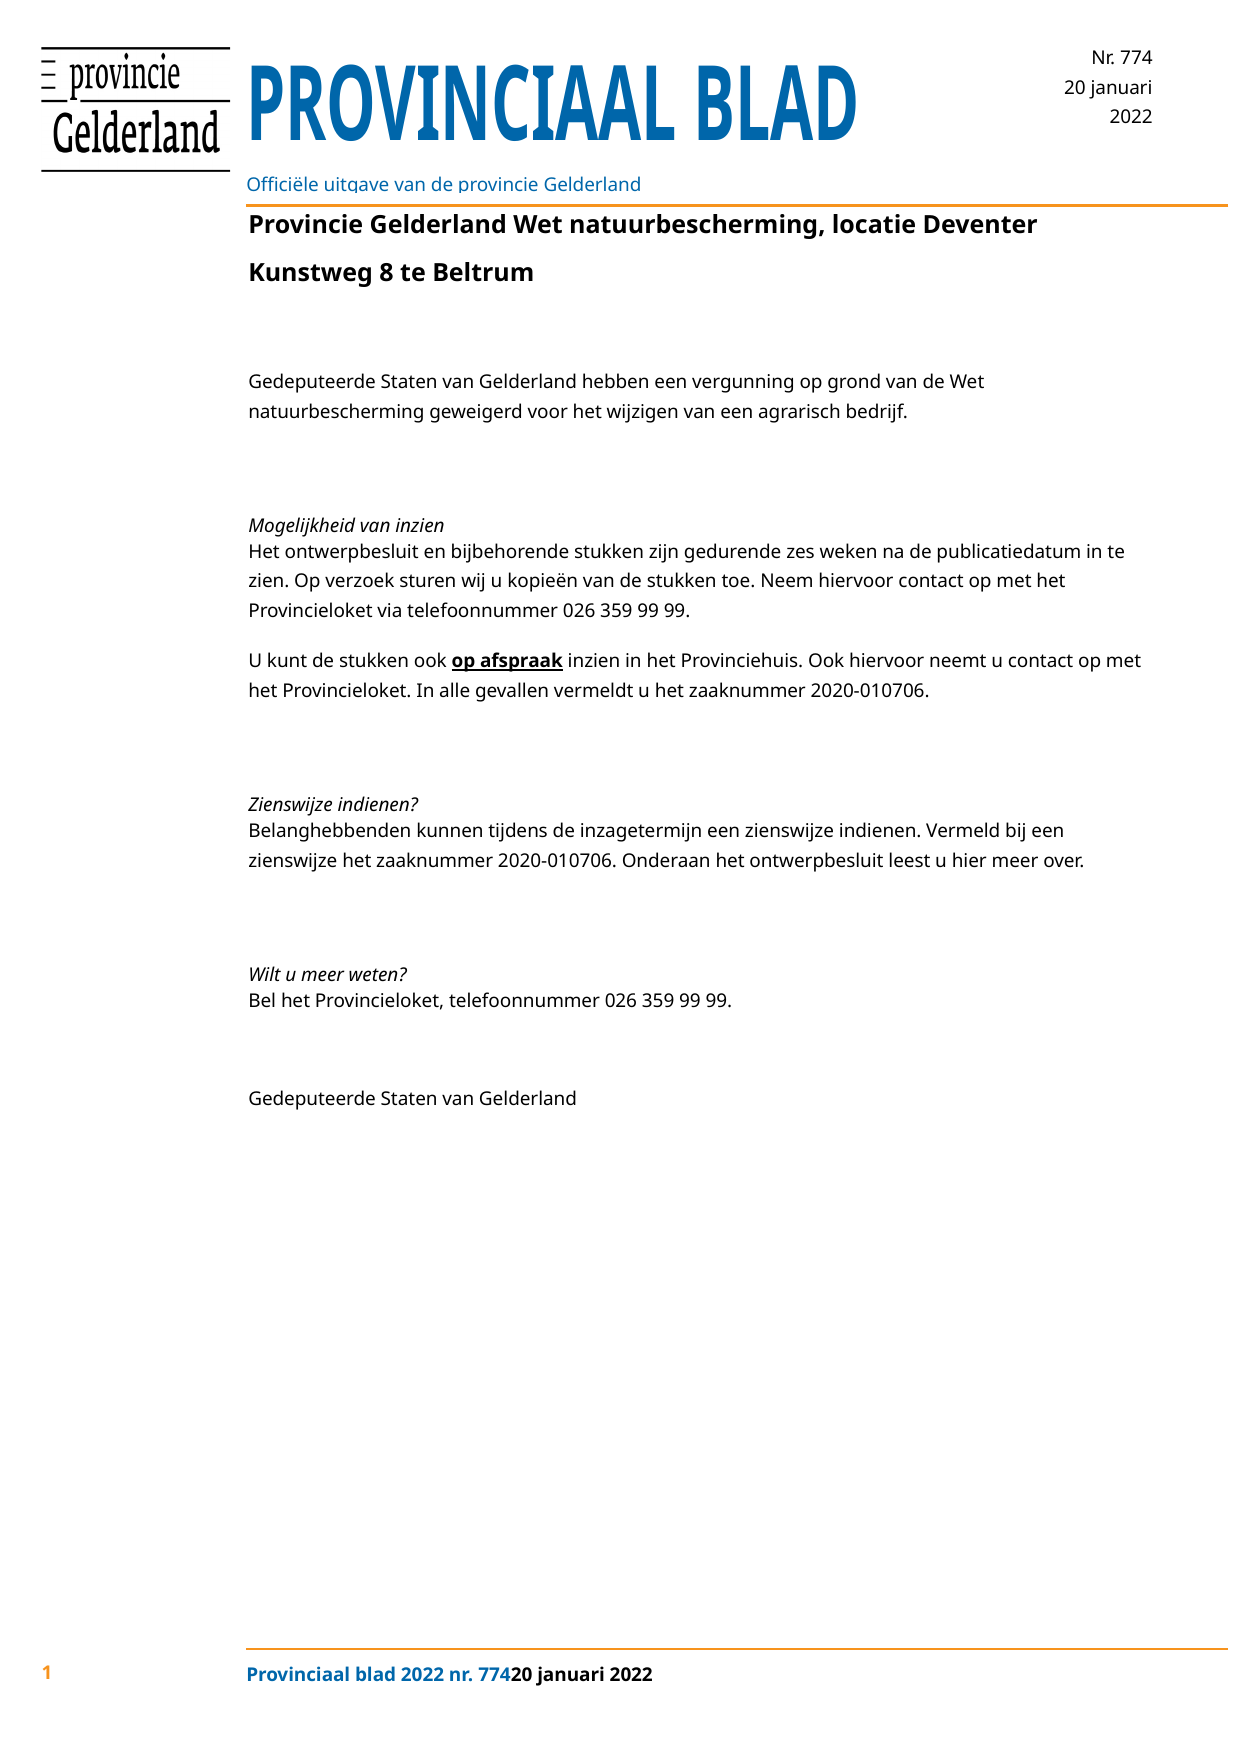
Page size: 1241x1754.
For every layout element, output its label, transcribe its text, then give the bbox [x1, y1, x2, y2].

text Gedeputeerde Staten van Gelderland hebben een vergunning op grond van de Wet natuurbescherming geweigerd voor het wijzigen van een agrarisch bedrijf. [248, 368, 1152, 424]
text Zienswijze indienen? [248, 792, 1152, 817]
text Bel het Provincieloket, telefoonnummer 026 359 99 99. [248, 987, 1152, 1013]
text Mogelijkheid van inzien [248, 512, 1152, 538]
text Wilt u meer weten? [248, 961, 1152, 987]
text Gedeputeerde Staten van Gelderland [248, 1085, 1152, 1111]
picture [41, 47, 231, 172]
text Provincie Gelderland Wet natuurbescherming, locatie Deventer Kunstweg 8 te Beltrum [248, 207, 1152, 288]
text Belanghebbenden kunnen tijdens de inzagetermijn een zienswijze indienen. Vermeld bij een zienswijze het zaaknummer 2020-010706. Onderaan het ontwerpbesluit leest u hier meer over. [248, 817, 1152, 873]
text U kunt de stukken ook op afspraak inzien in het Provinciehuis. Ook hiervoor neemt u contact op met het Provincieloket. In alle gevallen vermeldt u het zaaknummer 2020-010706. [248, 648, 1152, 703]
text Het ontwerpbesluit en bijbehorende stukken zijn gedurende zes weken na de publicatiedatum in te zien. Op verzoek sturen wij u kopieën van de stukken toe. Neem hiervoor contact op met het Provincieloket via telefoonnummer 026 359 99 99. [248, 538, 1152, 623]
